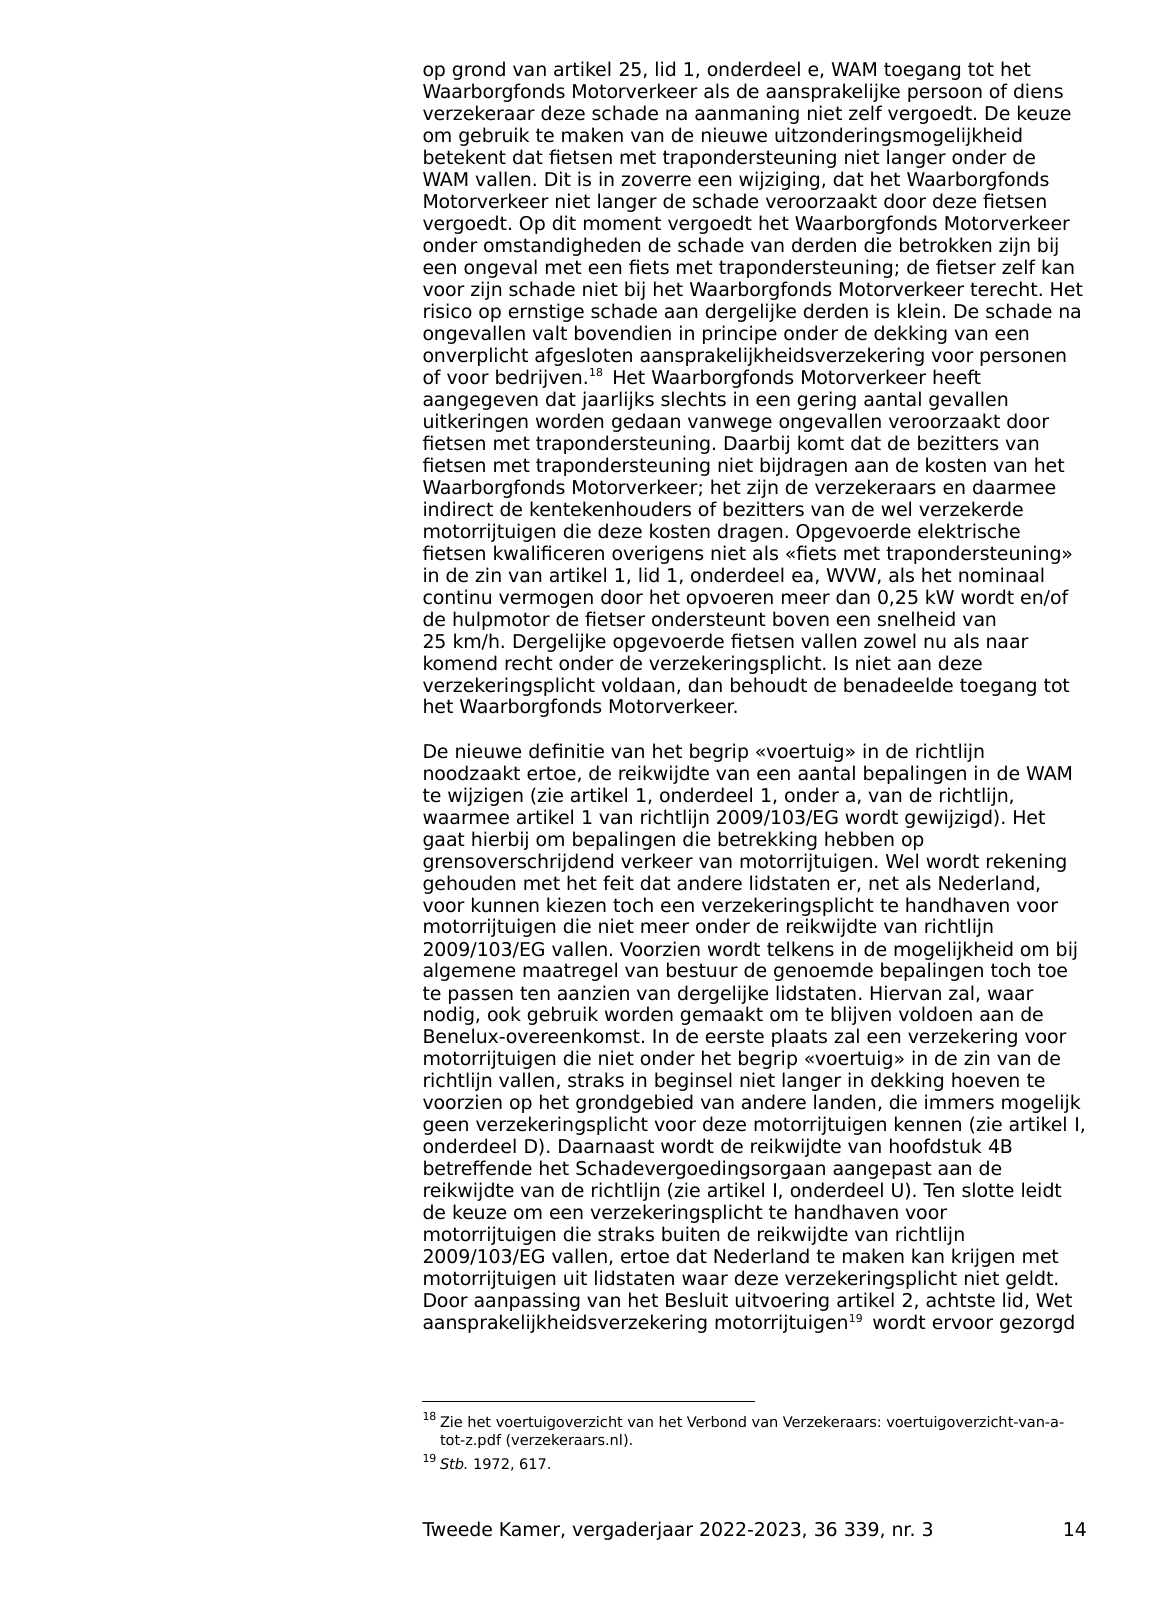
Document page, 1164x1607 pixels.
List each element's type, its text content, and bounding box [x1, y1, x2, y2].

text Zie het voertuigoverzicht van het Verbond van Verzekeraars: voertuigoverzicht-van-a-tot-z.pdf (verzekeraars.nl). [422, 1410, 1087, 1449]
text Stb. 1972, 617. [422, 1452, 1087, 1474]
text op grond van artikel 25, lid 1, onderdeel e, WAM toegang tot het Waarborgfonds Motorverkeer als de aansprakelijke persoon of diens verzekeraar deze schade na aanmaning niet zelf vergoedt. De keuze om gebruik te maken van de nieuwe uitzonderingsmogelijkheid betekent dat fietsen met trapondersteuning niet langer onder de WAM vallen. Dit is in zoverre een wijziging, dat het Waarborgfonds Motorverkeer niet langer de schade veroorzaakt door deze fietsen vergoedt. Op dit moment vergoedt het Waarborgfonds Motorverkeer onder omstandigheden de schade van derden die betrokken zijn bij een ongeval met een fiets met trapondersteuning; de fietser zelf kan voor zijn schade niet bij het Waarborgfonds Motorverkeer terecht. Het risico op ernstige schade aan dergelijke derden is klein. De schade na ongevallen valt bovendien in principe onder de dekking van een onverplicht afgesloten aansprakelijkheidsverzekering voor personen of voor bedrijven. Het Waarborgfonds Motorverkeer heeft aangegeven dat jaarlijks slechts in een gering aantal gevallen uitkeringen worden gedaan vanwege ongevallen veroorzaakt door fietsen met trapondersteuning. Daarbij komt dat de bezitters van fietsen met trapondersteuning niet bijdragen aan de kosten van het Waarborgfonds Motorverkeer; het zijn de verzekeraars en daarmee indirect de kentekenhouders of bezitters van de wel verzekerde motorrijtuigen die deze kosten dragen. Opgevoerde elektrische fietsen kwalificeren overigens niet als «fiets met trapondersteuning» in de zin van artikel 1, lid 1, onderdeel ea, WVW, als het nominaal continu vermogen door het opvoeren meer dan 0,25 kW wordt en/of de hulpmotor de fietser ondersteunt boven een snelheid van 25 km/h. Dergelijke opgevoerde fietsen vallen zowel nu als naar komend recht onder de verzekeringsplicht. Is niet aan deze verzekeringsplicht voldaan, dan behoudt de benadeelde toegang tot het Waarborgfonds Motorverkeer. [422, 59, 1087, 718]
text De nieuwe definitie van het begrip «voertuig» in de richtlijn noodzaakt ertoe, de reikwijdte van een aantal bepalingen in de WAM te wijzigen (zie artikel 1, onderdeel 1, onder a, van de richtlijn, waarmee artikel 1 van richtlijn 2009/103/EG wordt gewijzigd). Het gaat hierbij om bepalingen die betrekking hebben op grensoverschrijdend verkeer van motorrijtuigen. Wel wordt rekening gehouden met het feit dat andere lidstaten er, net als Nederland, voor kunnen kiezen toch een verzekeringsplicht te handhaven voor motorrijtuigen die niet meer onder de reikwijdte van richtlijn 2009/103/EG vallen. Voorzien wordt telkens in de mogelijkheid om bij algemene maatregel van bestuur de genoemde bepalingen toch toe te passen ten aanzien van dergelijke lidstaten. Hiervan zal, waar nodig, ook gebruik worden gemaakt om te blijven voldoen aan de Benelux-overeenkomst. In de eerste plaats zal een verzekering voor motorrijtuigen die niet onder het begrip «voertuig» in de zin van de richtlijn vallen, straks in beginsel niet langer in dekking hoeven te voorzien op het grondgebied van andere landen, die immers mogelijk geen verzekeringsplicht voor deze motorrijtuigen kennen (zie artikel I, onderdeel D). Daarnaast wordt de reikwijdte van hoofdstuk 4B betreffende het Schadevergoedingsorgaan aangepast aan de reikwijdte van de richtlijn (zie artikel I, onderdeel U). Ten slotte leidt de keuze om een verzekeringsplicht te handhaven voor motorrijtuigen die straks buiten de reikwijdte van richtlijn 2009/103/EG vallen, ertoe dat Nederland te maken kan krijgen met motorrijtuigen uit lidstaten waar deze verzekeringsplicht niet geldt. Door aanpassing van het Besluit uitvoering artikel 2, achtste lid, Wet aansprakelijkheidsverzekering motorrijtuigen wordt ervoor gezorgd [422, 741, 1087, 1334]
